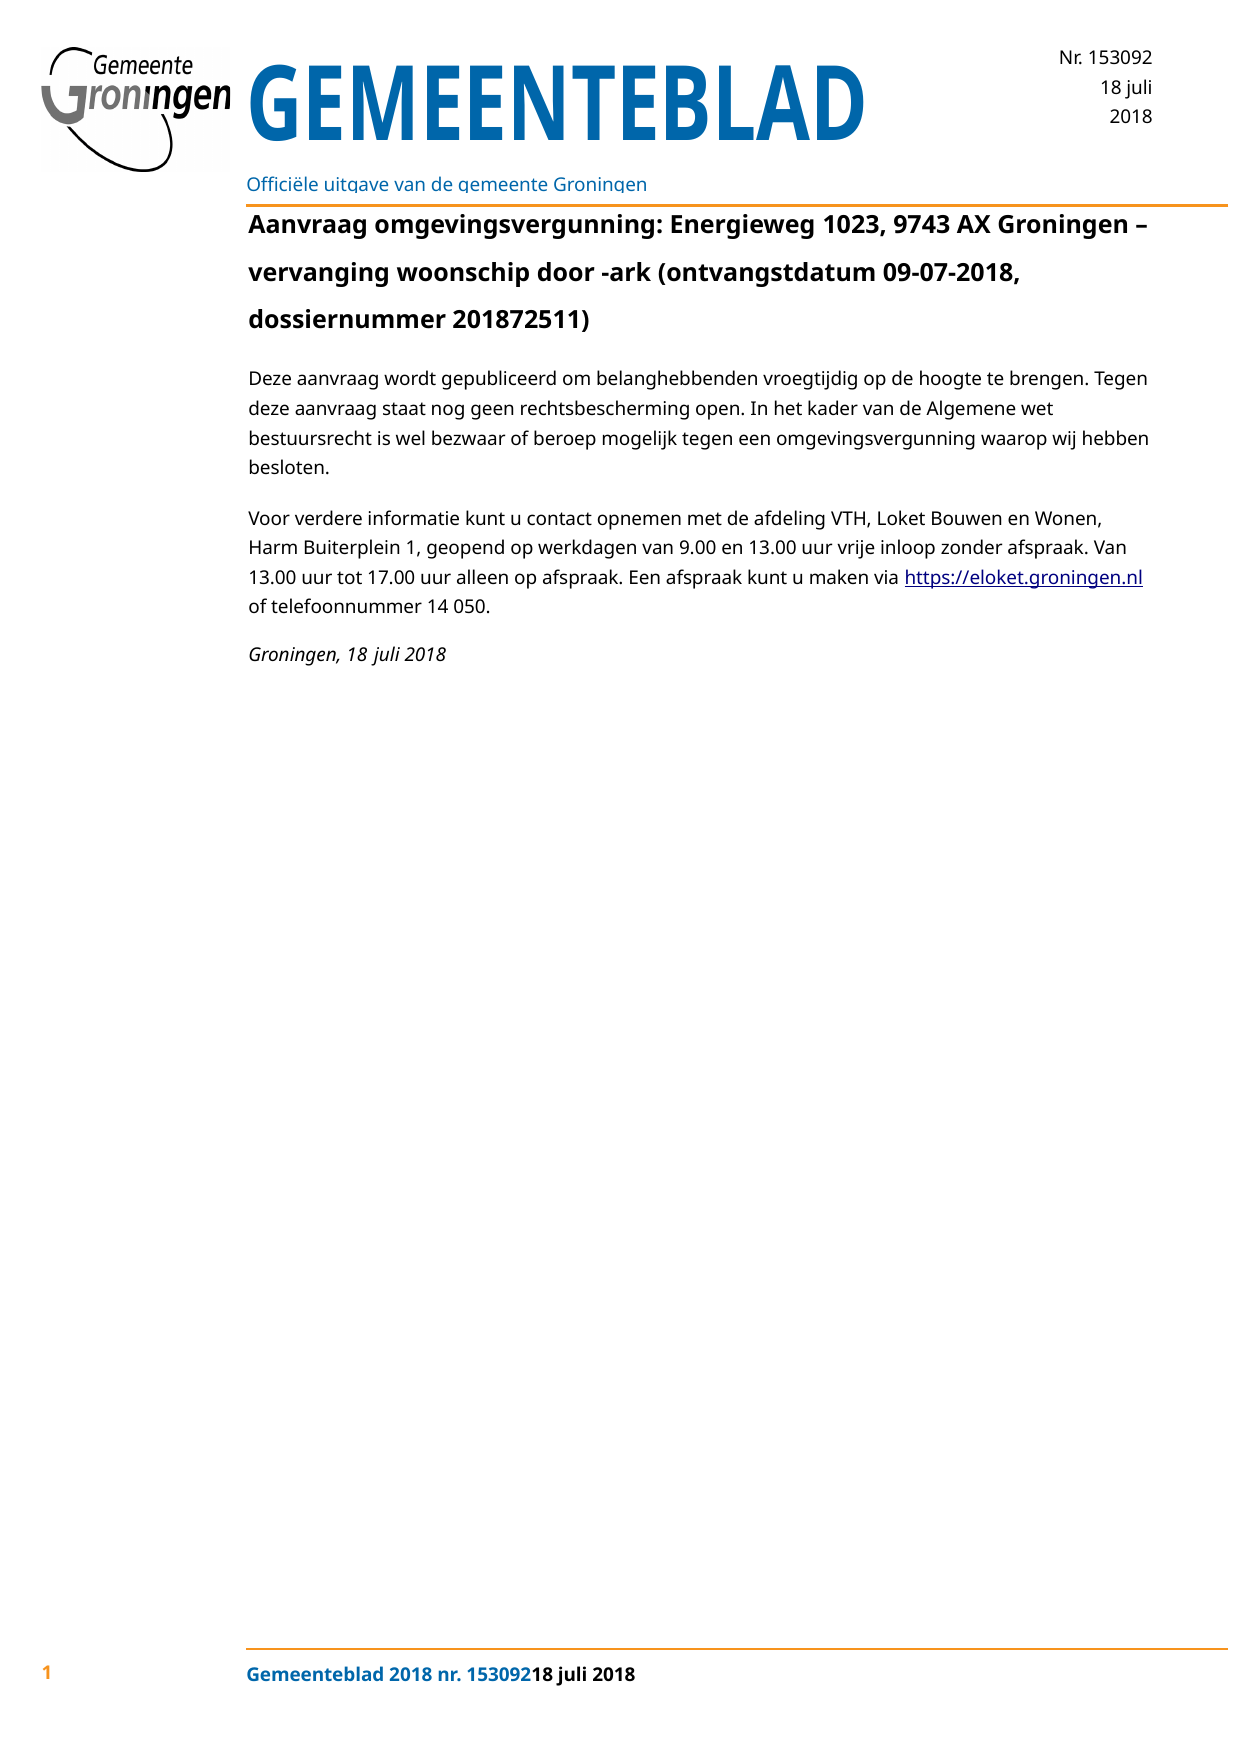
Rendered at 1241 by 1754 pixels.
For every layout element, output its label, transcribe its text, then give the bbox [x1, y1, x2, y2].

text Voor verdere informatie kunt u contact opnemen met de afdeling VTH, Loket Bouwen en Wonen, Harm Buiterplein 1, geopend op werkdagen van 9.00 en 13.00 uur vrije inloop zonder afspraak. Van 13.00 uur tot 17.00 uur alleen op afspraak. Een afspraak kunt u maken via https://eloket.groningen.nl of telefoonnummer 14 050. [248, 505, 1152, 619]
text Aanvraag omgevingsvergunning: Energieweg 1023, 9743 AX Groningen – vervanging woonschip door -ark (ontvangstdatum 09-07-2018, dossiernummer 201872511) [248, 207, 1152, 336]
picture [41, 47, 231, 172]
text Groningen, 18 juli 2018 [248, 641, 1152, 667]
text Deze aanvraag wordt gepubliceerd om belanghebbenden vroegtijdig op de hoogte te brengen. Tegen deze aanvraag staat nog geen rechtsbescherming open. In het kader van de Algemene wet bestuursrecht is wel bezwaar of beroep mogelijk tegen een omgevingsvergunning waarop wij hebben besloten. [248, 366, 1152, 480]
